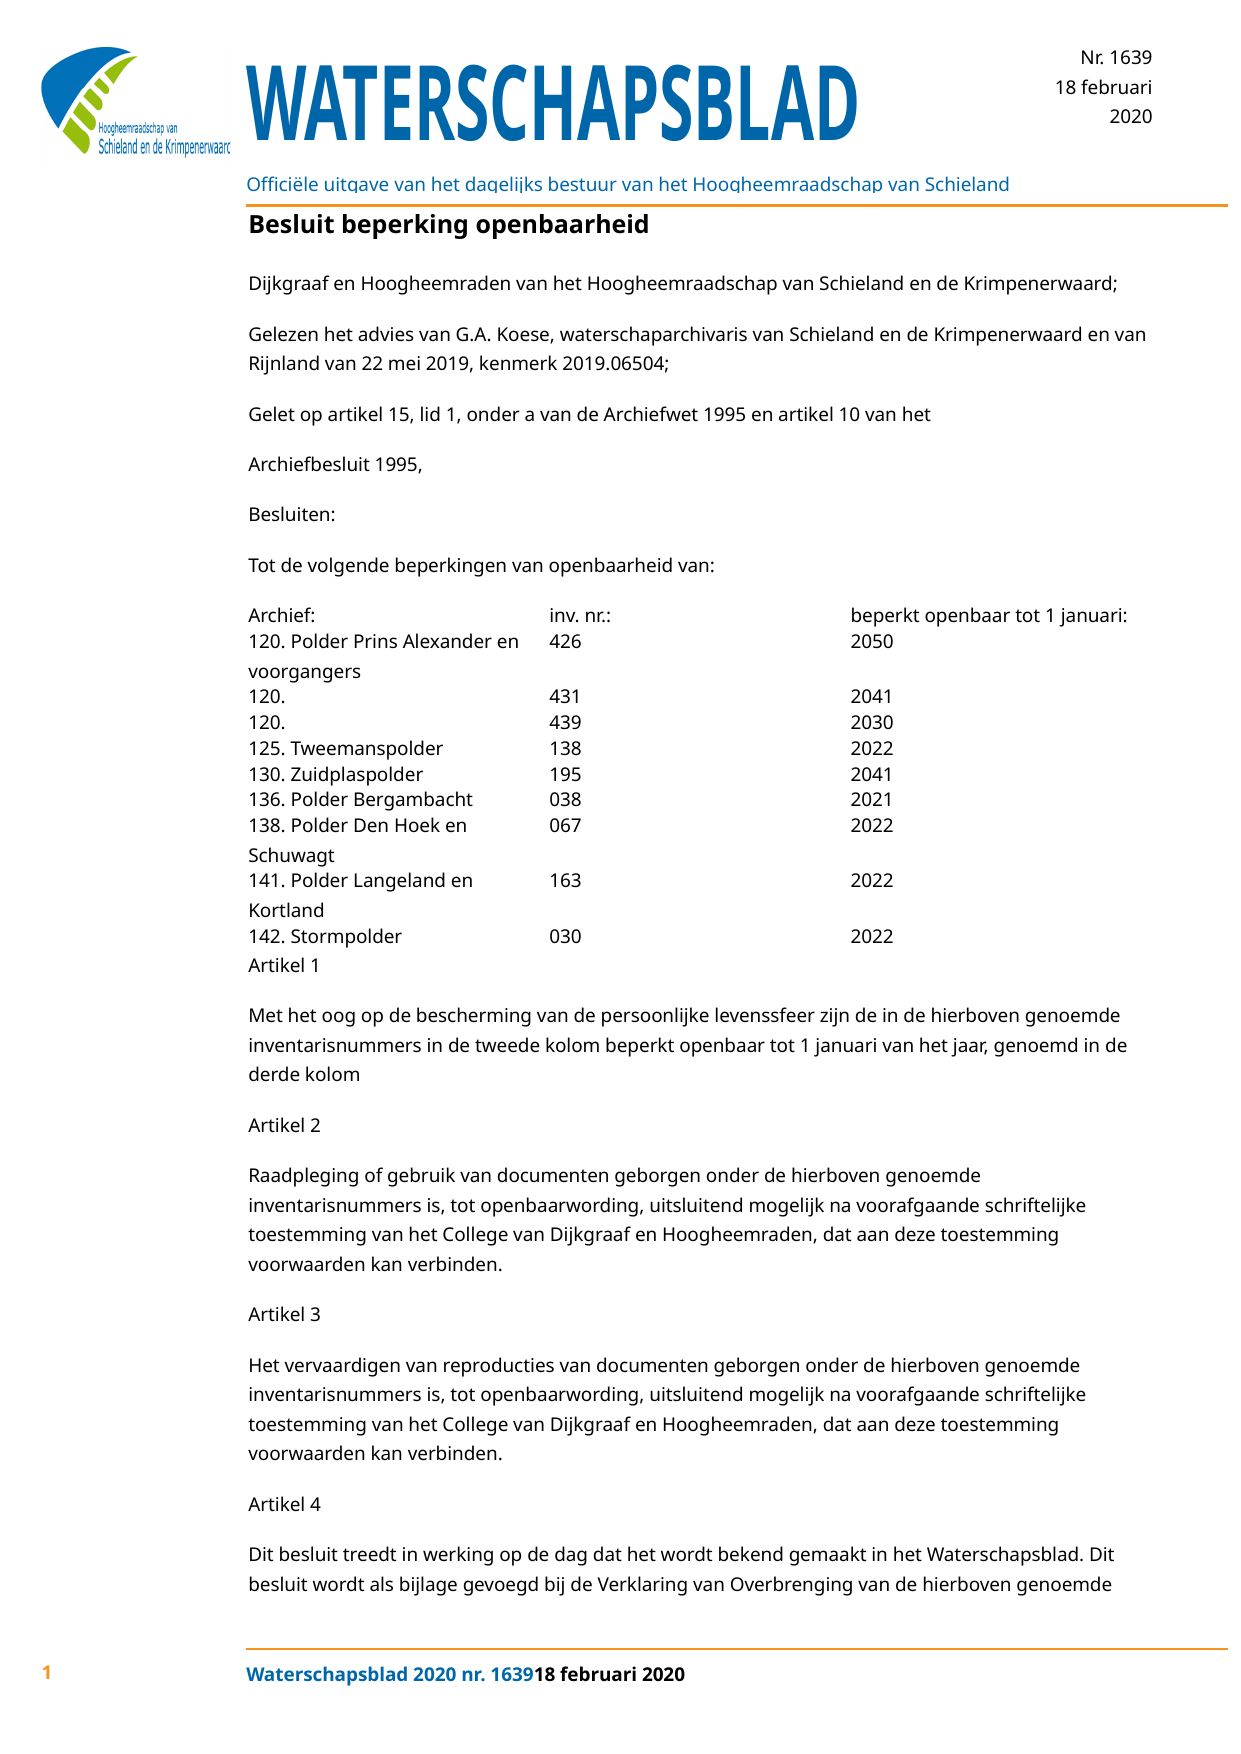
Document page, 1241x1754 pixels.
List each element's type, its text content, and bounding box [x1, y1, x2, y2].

text Besluiten: [248, 502, 1152, 527]
text Artikel 4 [248, 1491, 1152, 1517]
table_cell 163 [549, 868, 850, 923]
table_cell 125. Tweemanspolder [248, 735, 549, 761]
table_cell 141. Polder Langeland en Kortland [248, 868, 549, 923]
table_cell 030 [549, 923, 850, 948]
table_cell 142. Stormpolder [248, 923, 549, 948]
text Gelet op artikel 15, lid 1, onder a van de Archiefwet 1995 en artikel 10 van het [248, 401, 1152, 426]
table_cell 431 [549, 684, 850, 709]
text Artikel 2 [248, 1112, 1152, 1137]
table_cell 439 [549, 709, 850, 735]
table_cell 138. Polder Den Hoek en Schuwagt [248, 812, 549, 867]
table_cell 067 [549, 812, 850, 867]
table_cell 2022 [850, 812, 1152, 867]
table_cell 2030 [850, 709, 1152, 735]
table_cell 130. Zuidplaspolder [248, 761, 549, 786]
picture [41, 47, 231, 172]
table_cell 120. Polder Prins Alexander en voorgangers [248, 628, 549, 683]
text Met het oog op de bescherming van de persoonlijke levenssfeer zijn de in de hierboven genoemde inventarisnummers in de tweede kolom beperkt openbaar tot 1 januari van het jaar, genoemd in de derde kolom [248, 1002, 1152, 1087]
text Dijkgraaf en Hoogheemraden van het Hoogheemraadschap van Schieland en de Krimpenerwaard; [248, 270, 1152, 296]
text Het vervaardigen van reproducties van documenten geborgen onder de hierboven genoemde inventarisnummers is, tot openbaarwording, uitsluitend mogelijk na voorafgaande schriftelijke toestemming van het College van Dijkgraaf en Hoogheemraden, dat aan deze toestemming voorwaarden kan verbinden. [248, 1352, 1152, 1466]
table_cell 2041 [850, 761, 1152, 786]
table_cell 138 [549, 735, 850, 761]
table_cell 136. Polder Bergambacht [248, 786, 549, 812]
table_header beperkt openbaar tot 1 januari: [850, 603, 1152, 628]
table_cell 120. [248, 684, 549, 709]
table_cell 2022 [850, 868, 1152, 923]
table_cell 2022 [850, 923, 1152, 948]
table_cell 2022 [850, 735, 1152, 761]
table_cell 038 [549, 786, 850, 812]
table_header inv. nr.: [549, 603, 850, 628]
text Artikel 1 [248, 952, 1152, 977]
text Raadpleging of gebruik van documenten geborgen onder de hierboven genoemde inventarisnummers is, tot openbaarwording, uitsluitend mogelijk na voorafgaande schriftelijke toestemming van het College van Dijkgraaf en Hoogheemraden, dat aan deze toestemming voorwaarden kan verbinden. [248, 1162, 1152, 1277]
table_cell 426 [549, 628, 850, 683]
text Artikel 3 [248, 1301, 1152, 1327]
table_header Archief: [248, 603, 549, 628]
table_cell 2021 [850, 786, 1152, 812]
text Tot de volgende beperkingen van openbaarheid van: [248, 552, 1152, 578]
table_cell 2050 [850, 628, 1152, 683]
table_cell 2041 [850, 684, 1152, 709]
text Besluit beperking openbaarheid [248, 207, 1152, 241]
table_cell 195 [549, 761, 850, 786]
text Gelezen het advies van G.A. Koese, waterschaparchivaris van Schieland en de Krimpenerwaard en van Rijnland van 22 mei 2019, kenmerk 2019.06504; [248, 321, 1152, 376]
text Archiefbesluit 1995, [248, 451, 1152, 477]
table_cell 120. [248, 709, 549, 735]
text Dit besluit treedt in werking op de dag dat het wordt bekend gemaakt in het Waterschapsblad. Dit besluit wordt als bijlage gevoegd bij de Verklaring van Overbrenging van de hierboven genoemde [248, 1541, 1152, 1597]
